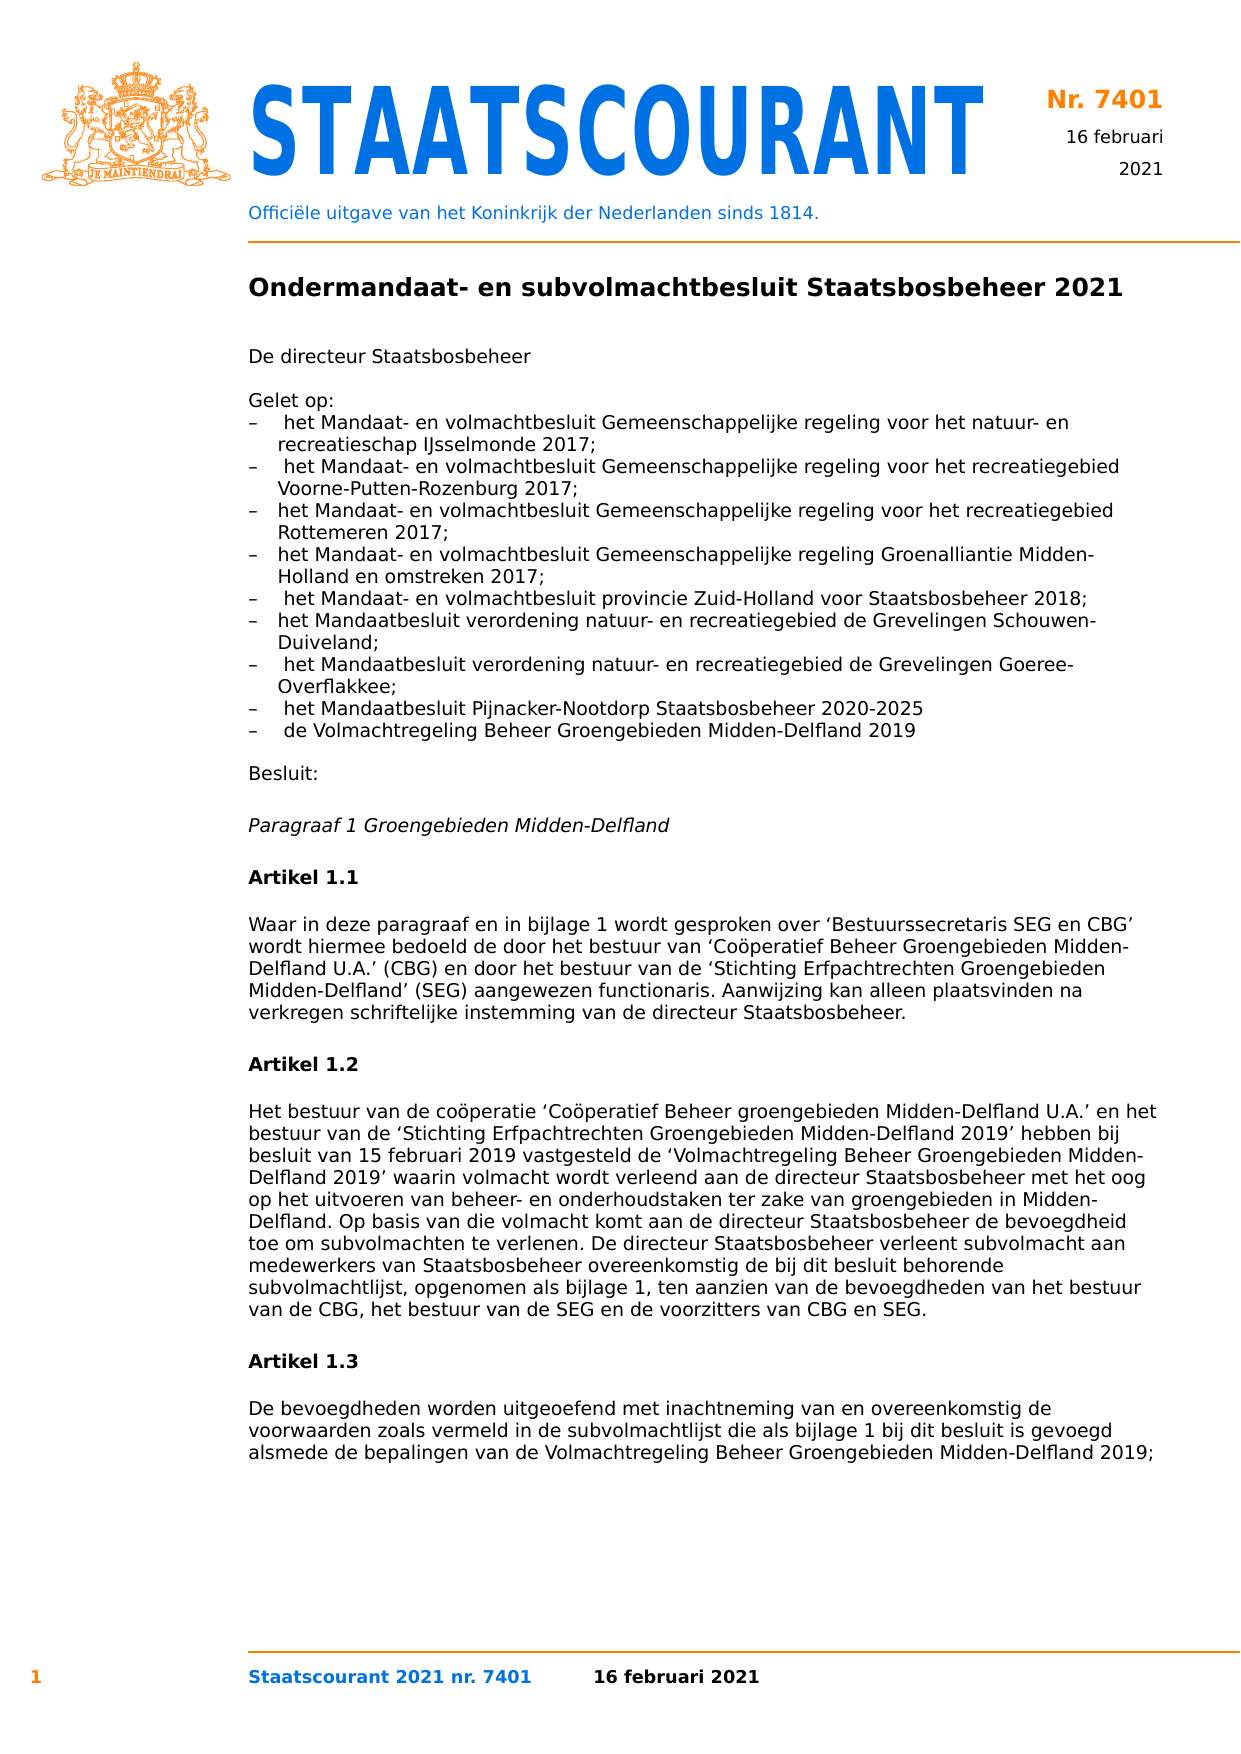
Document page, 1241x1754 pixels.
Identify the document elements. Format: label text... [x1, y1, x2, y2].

subtitle Artikel 1.3 [248, 1351, 1163, 1373]
text Besluit: [248, 763, 1163, 785]
table_cell 2021 [998, 153, 1240, 203]
subtitle Artikel 1.1 [248, 867, 1163, 889]
table_header STAATSCOURANT [248, 62, 998, 203]
subtitle Ondermandaat- en subvolmachtbesluit Staatsbosbeheer 2021 [248, 273, 1163, 302]
text Gelet op: [248, 390, 1163, 412]
text – het Mandaat- en volmachtbesluit Gemeenschappelijke regeling voor het recreatiegebied Voorne-Putten-Rozenburg 2017; [248, 456, 1163, 500]
text – het Mandaat- en volmachtbesluit Gemeenschappelijke regeling voor het recreatiegebied Rottemeren 2017; [248, 500, 1163, 544]
text – het Mandaat- en volmachtbesluit provincie Zuid-Holland voor Staatsbosbeheer 2018; [248, 588, 1163, 609]
text – het Mandaat- en volmachtbesluit Gemeenschappelijke regeling voor het natuur- en recreatieschap IJsselmonde 2017; [248, 412, 1163, 456]
text – het Mandaatbesluit verordening natuur- en recreatiegebied de Grevelingen Schouwen-Duiveland; [248, 609, 1163, 653]
text Waar in deze paragraaf en in bijlage 1 wordt gesproken over ‘Bestuurssecretaris SEG en CBG’ wordt hiermee bedoeld de door het bestuur van ‘Coöperatief Beheer Groengebieden Midden-Delfland U.A.’ (CBG) en door het bestuur van de ‘Stichting Erfpachtrechten Groengebieden Midden-Delfland’ (SEG) aangewezen functionaris. Aanwijzing kan alleen plaatsvinden na verkregen schriftelijke instemming van de directeur Staatsbosbeheer. [248, 914, 1163, 1024]
text – het Mandaatbesluit Pijnacker-Nootdorp Staatsbosbeheer 2020-2025 [248, 697, 1163, 719]
table_cell Officiële uitgave van het Koninkrijk der Nederlanden sinds 1814. [248, 203, 1240, 241]
text – het Mandaatbesluit verordening natuur- en recreatiegebied de Grevelingen Goeree-Overflakkee; [248, 653, 1163, 697]
table_header [25, 62, 248, 241]
table_header Nr. 7401 [998, 62, 1240, 121]
text – de Volmachtregeling Beheer Groengebieden Midden-Delfland 2019 [248, 719, 1163, 741]
text De bevoegdheden worden uitgeoefend met inachtneming van en overeenkomstig de voorwaarden zoals vermeld in de subvolmachtlijst die als bijlage 1 bij dit besluit is gevoegd alsmede de bepalingen van de Volmachtregeling Beheer Groengebieden Midden-Delfland 2019; [248, 1398, 1163, 1464]
table_cell 16 februari [998, 121, 1240, 153]
subtitle Artikel 1.2 [248, 1054, 1163, 1076]
text Het bestuur van de coöperatie ‘Coöperatief Beheer groengebieden Midden-Delfland U.A.’ en het bestuur van de ‘Stichting Erfpachtrechten Groengebieden Midden-Delfland 2019’ hebben bij besluit van 15 februari 2019 vastgesteld de ‘Volmachtregeling Beheer Groengebieden Midden-Delfland 2019’ waarin volmacht wordt verleend aan de directeur Staatsbosbeheer met het oog op het uitvoeren van beheer- en onderhoudstaken ter zake van groengebieden in Midden-Delfland. Op basis van die volmacht komt aan de directeur Staatsbosbeheer de bevoegdheid toe om subvolmachten te verlenen. De directeur Staatsbosbeheer verleent subvolmacht aan medewerkers van Staatsbosbeheer overeenkomstig de bij dit besluit behorende subvolmachtlijst, opgenomen als bijlage 1, ten aanzien van de bevoegdheden van het bestuur van de CBG, het bestuur van de SEG en de voorzitters van CBG en SEG. [248, 1101, 1163, 1321]
text De directeur Staatsbosbeheer [248, 346, 1163, 368]
text – het Mandaat- en volmachtbesluit Gemeenschappelijke regeling Groenalliantie Midden-Holland en omstreken 2017; [248, 544, 1163, 588]
subtitle Paragraaf 1 Groengebieden Midden-Delfland [248, 815, 1163, 837]
picture [41, 62, 231, 186]
